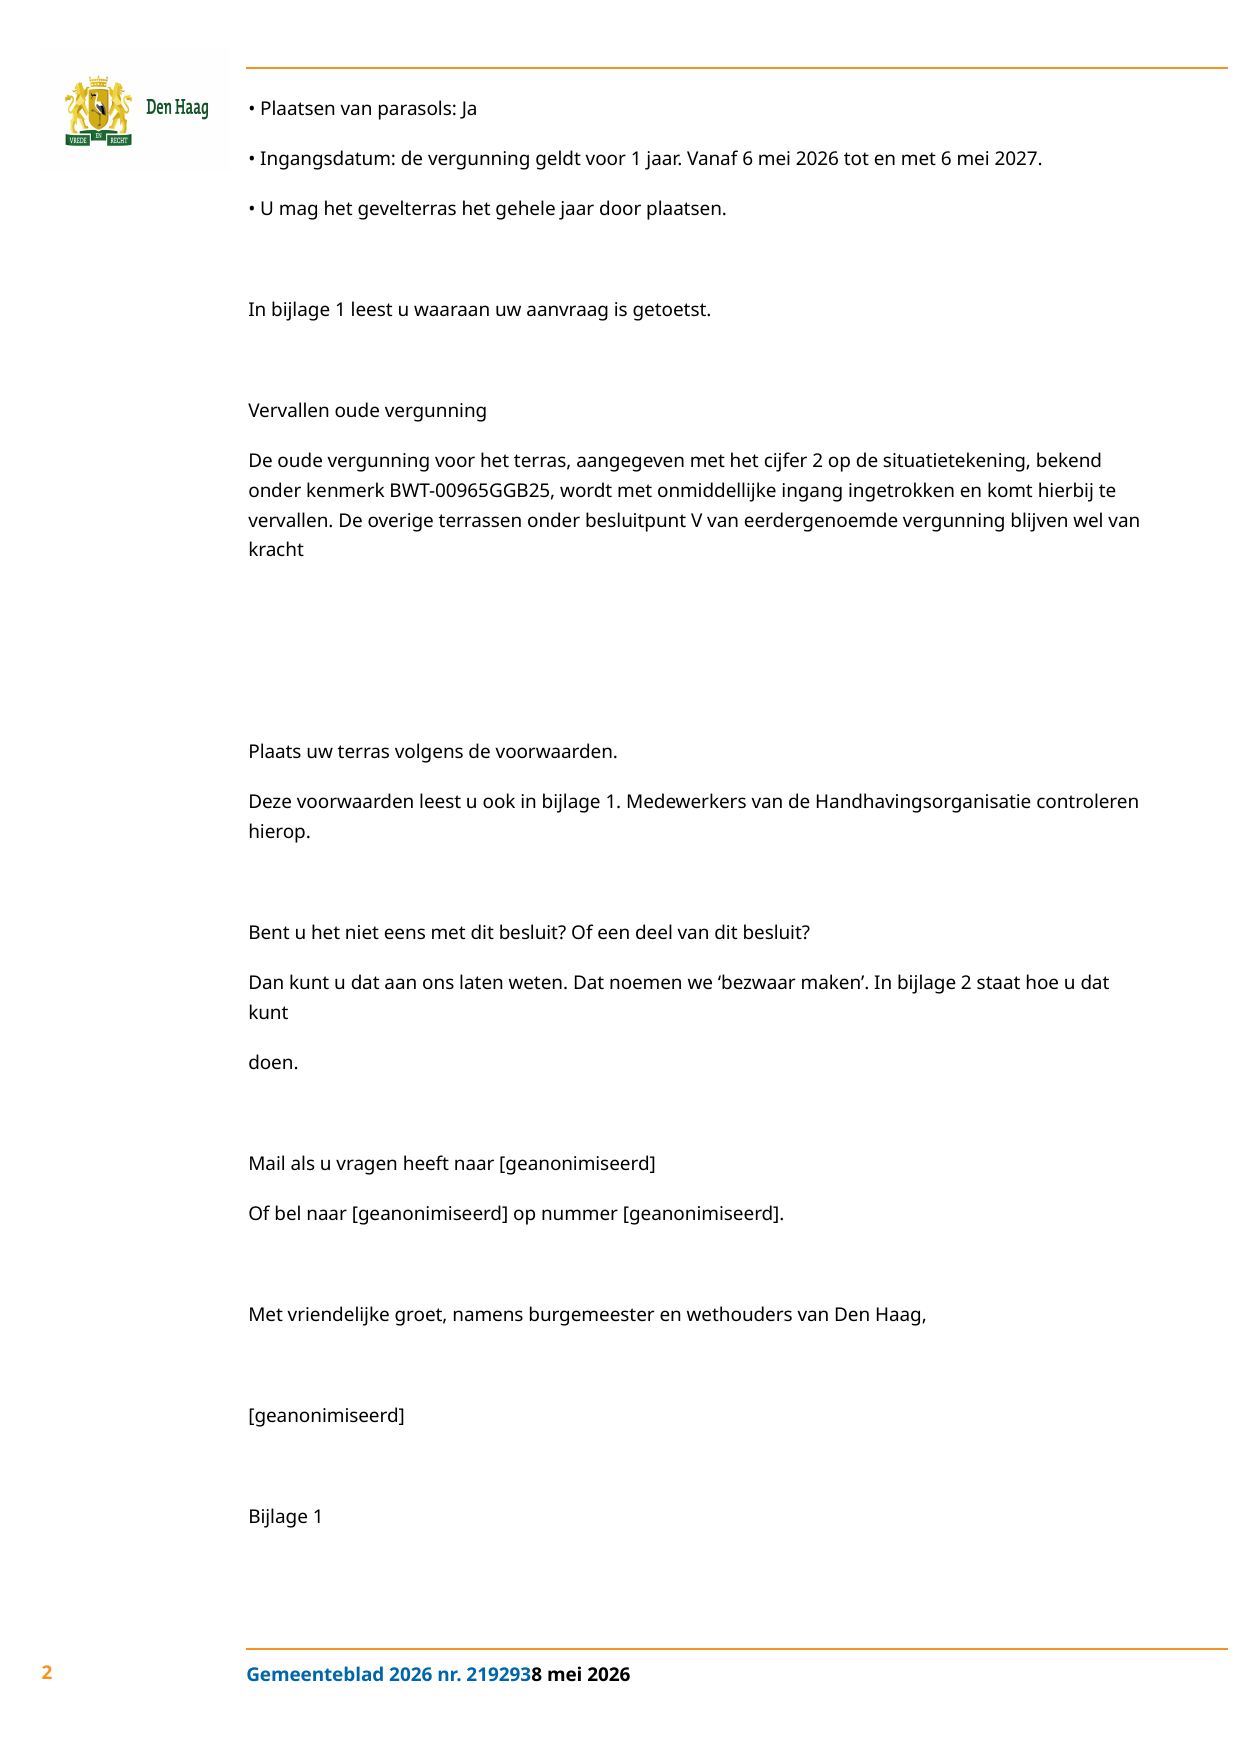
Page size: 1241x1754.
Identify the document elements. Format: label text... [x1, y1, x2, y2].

text Mail als u vragen heeft naar [geanonimiseerd] [248, 1150, 1152, 1176]
text Plaats uw terras volgens de voorwaarden. [248, 738, 1152, 764]
text [geanonimiseerd] [248, 1402, 1152, 1428]
picture [41, 47, 231, 172]
text • Ingangsdatum: de vergunning geldt voor 1 jaar. Vanaf 6 mei 2026 tot en met 6 mei 2027. [248, 145, 1152, 171]
text In bijlage 1 leest u waaraan uw aanvraag is getoetst. [248, 296, 1152, 322]
text doen. [248, 1049, 1152, 1075]
text Bijlage 1 [248, 1503, 1152, 1529]
text De oude vergunning voor het terras, aangegeven met het cijfer 2 op de situatietekening, bekend onder kenmerk BWT-00965GGB25, wordt met onmiddellijke ingang ingetrokken en komt hierbij te vervallen. De overige terrassen onder besluitpunt V van eerdergenoemde vergunning blijven wel van kracht [248, 448, 1152, 562]
text Of bel naar [geanonimiseerd] op nummer [geanonimiseerd]. [248, 1201, 1152, 1226]
text Vervallen oude vergunning [248, 397, 1152, 423]
text Deze voorwaarden leest u ook in bijlage 1. Medewerkers van de Handhavingsorganisatie controleren hierop. [248, 788, 1152, 844]
text • Plaatsen van parasols: Ja [248, 95, 1152, 121]
text • U mag het gevelterras het gehele jaar door plaatsen. [248, 196, 1152, 221]
text Dan kunt u dat aan ons laten weten. Dat noemen we ‘bezwaar maken’. In bijlage 2 staat hoe u dat kunt [248, 969, 1152, 1025]
text Bent u het niet eens met dit besluit? Of een deel van dit besluit? [248, 919, 1152, 945]
text Met vriendelijke groet, namens burgemeester en wethouders van Den Haag, [248, 1301, 1152, 1327]
